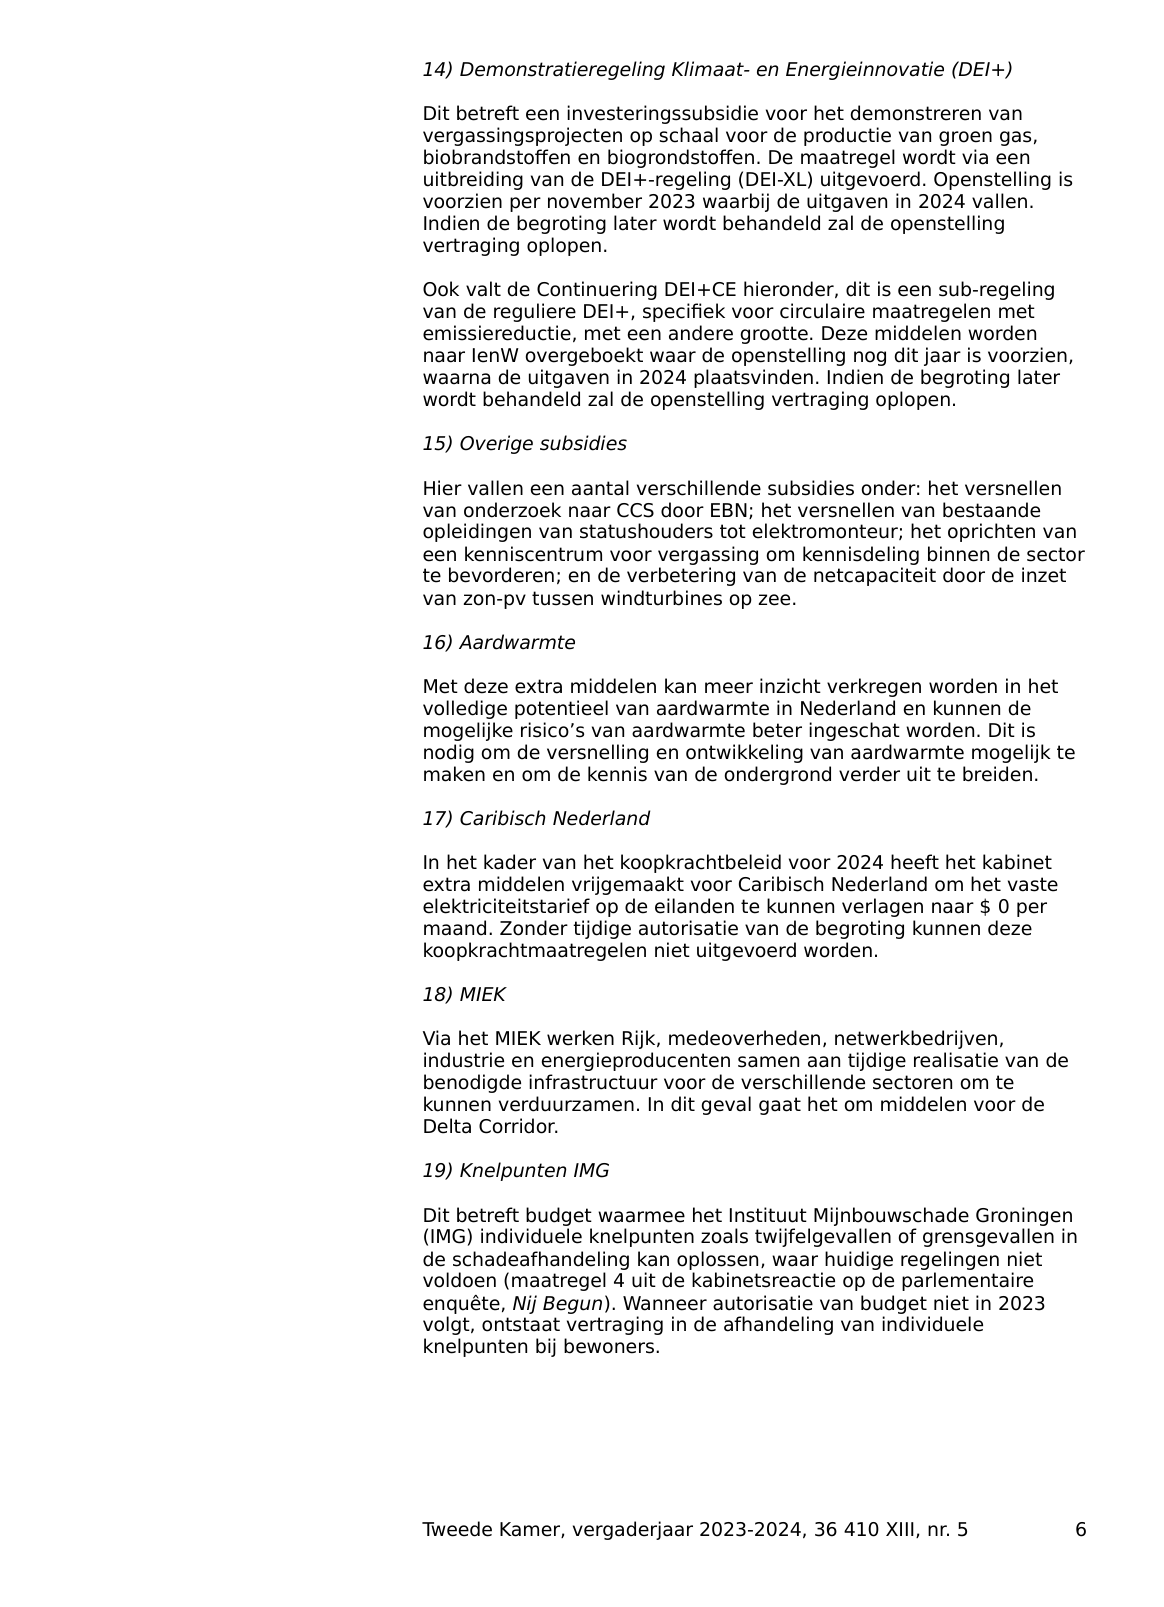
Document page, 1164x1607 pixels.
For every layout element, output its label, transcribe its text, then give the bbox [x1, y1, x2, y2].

text Via het MIEK werken Rijk, medeoverheden, netwerkbedrijven, industrie en energieproducenten samen aan tijdige realisatie van de benodigde infrastructuur voor de verschillende sectoren om te kunnen verduurzamen. In dit geval gaat het om middelen voor de Delta Corridor. [422, 1028, 1087, 1138]
subtitle 14) Demonstratieregeling Klimaat- en Energieinnovatie (DEI+) [422, 59, 1087, 81]
subtitle 17) Caribisch Nederland [422, 808, 1087, 830]
text Dit betreft een investeringssubsidie voor het demonstreren van vergassingsprojecten op schaal voor de productie van groen gas, biobrandstoffen en biogrondstoffen. De maatregel wordt via een uitbreiding van de DEI+-regeling (DEI-XL) uitgevoerd. Openstelling is voorzien per november 2023 waarbij de uitgaven in 2024 vallen. Indien de begroting later wordt behandeld zal de openstelling vertraging oplopen. [422, 103, 1087, 257]
subtitle 19) Knelpunten IMG [422, 1160, 1087, 1182]
text Ook valt de Continuering DEI+CE hieronder, dit is een sub-regeling van de reguliere DEI+, specifiek voor circulaire maatregelen met emissiereductie, met een andere grootte. Deze middelen worden naar IenW overgeboekt waar de openstelling nog dit jaar is voorzien, waarna de uitgaven in 2024 plaatsvinden. Indien de begroting later wordt behandeld zal de openstelling vertraging oplopen. [422, 279, 1087, 411]
subtitle 16) Aardwarmte [422, 632, 1087, 653]
text Hier vallen een aantal verschillende subsidies onder: het versnellen van onderzoek naar CCS door EBN; het versnellen van bestaande opleidingen van statushouders tot elektromonteur; het oprichten van een kenniscentrum voor vergassing om kennisdeling binnen de sector te bevorderen; en de verbetering van de netcapaciteit door de inzet van zon-pv tussen windturbines op zee. [422, 477, 1087, 609]
text In het kader van het koopkrachtbeleid voor 2024 heeft het kabinet extra middelen vrijgemaakt voor Caribisch Nederland om het vaste elektriciteitstarief op de eilanden te kunnen verlagen naar $ 0 per maand. Zonder tijdige autorisatie van de begroting kunnen deze koopkrachtmaatregelen niet uitgevoerd worden. [422, 852, 1087, 962]
text Met deze extra middelen kan meer inzicht verkregen worden in het volledige potentieel van aardwarmte in Nederland en kunnen de mogelijke risico’s van aardwarmte beter ingeschat worden. Dit is nodig om de versnelling en ontwikkeling van aardwarmte mogelijk te maken en om de kennis van de ondergrond verder uit te breiden. [422, 676, 1087, 786]
subtitle 18) MIEK [422, 984, 1087, 1006]
subtitle 15) Overige subsidies [422, 433, 1087, 455]
text Dit betreft budget waarmee het Instituut Mijnbouwschade Groningen (IMG) individuele knelpunten zoals twijfelgevallen of grensgevallen in de schadeafhandeling kan oplossen, waar huidige regelingen niet voldoen (maatregel 4 uit de kabinetsreactie op de parlementaire enquête, Nĳ Begun). Wanneer autorisatie van budget niet in 2023 volgt, ontstaat vertraging in de afhandeling van individuele knelpunten bij bewoners. [422, 1204, 1087, 1358]
